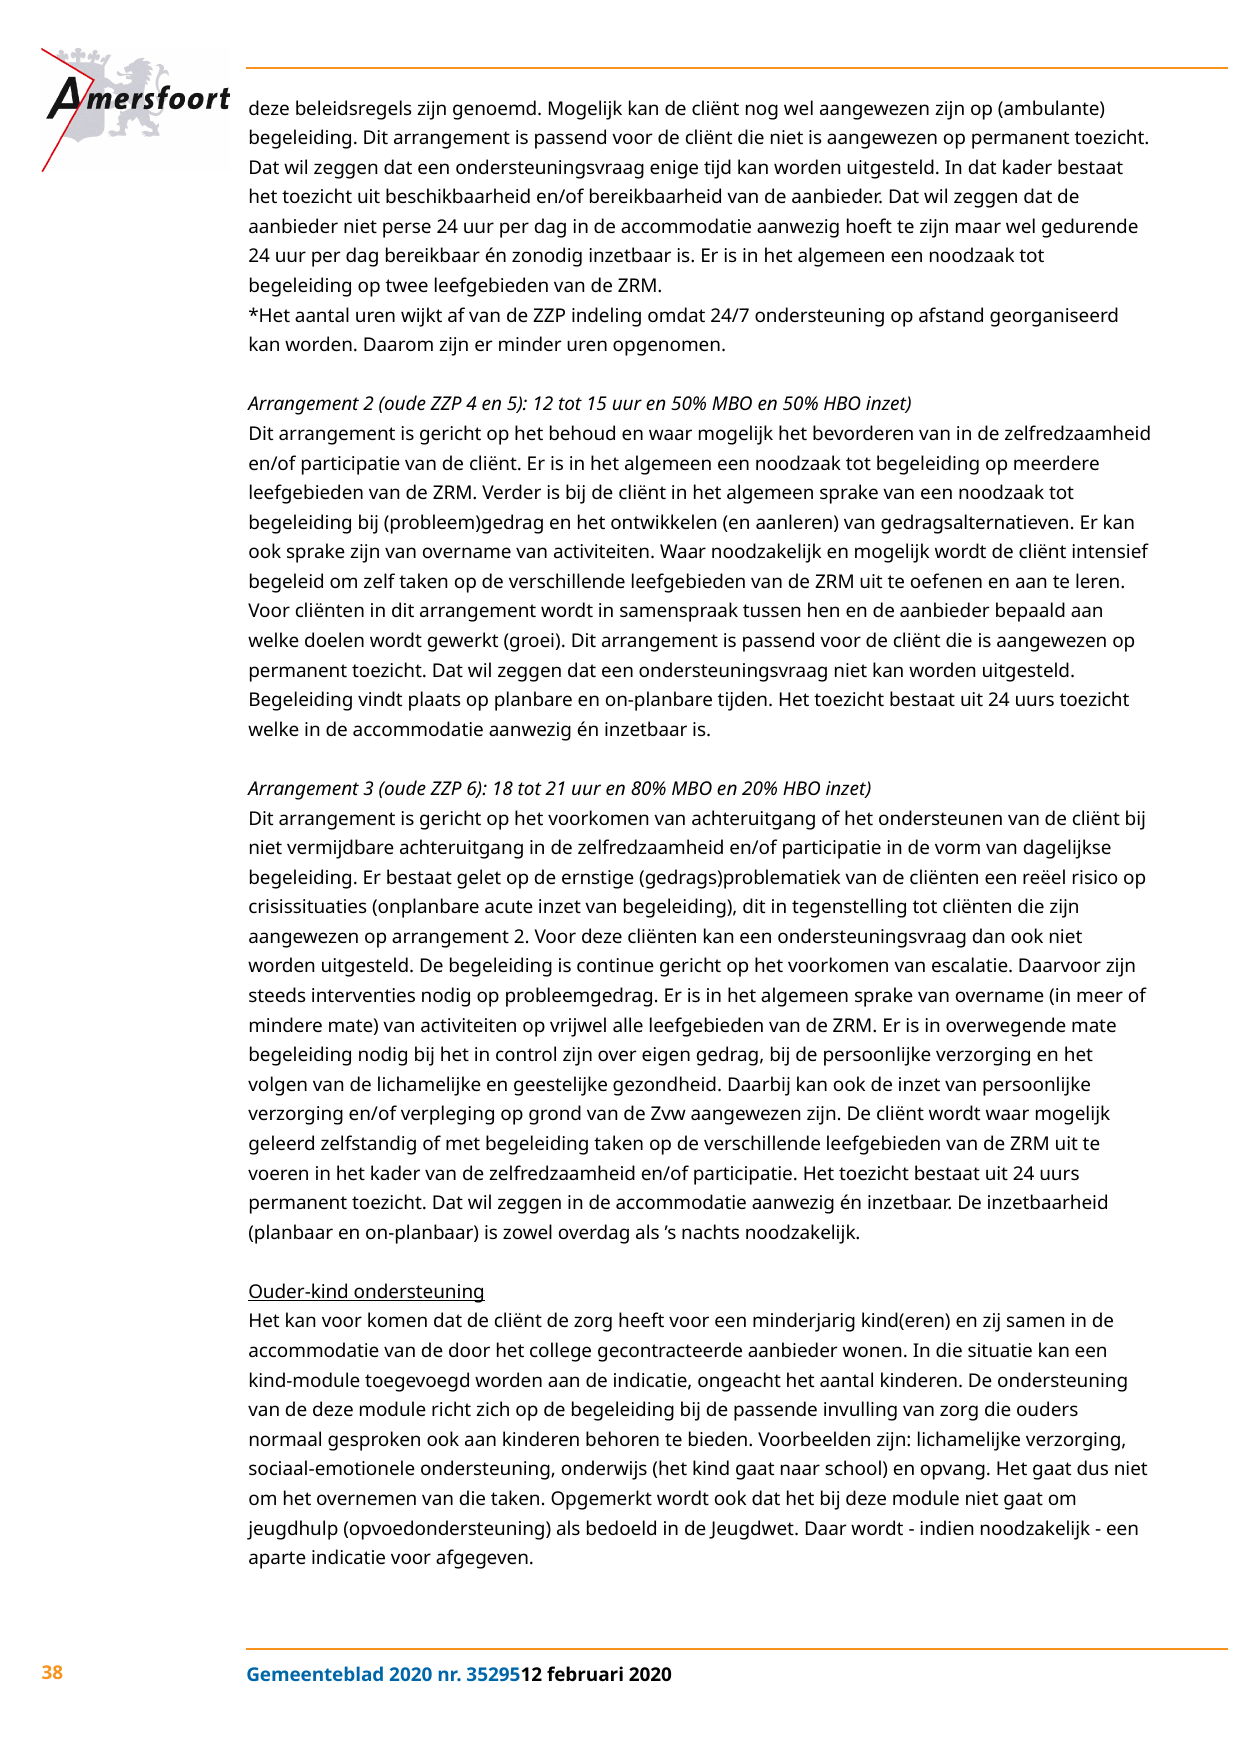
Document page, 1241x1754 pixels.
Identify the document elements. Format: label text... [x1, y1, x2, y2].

text Ouder-kind ondersteuning [248, 1278, 1152, 1304]
text *Het aantal uren wijkt af van de ZZP indeling omdat 24/7 ondersteuning op afstand georganiseerd kan worden. Daarom zijn er minder uren opgenomen. [248, 302, 1152, 357]
text Dit arrangement is gericht op het voorkomen van achteruitgang of het ondersteunen van de cliënt bij niet vermijdbare achteruitgang in de zelfredzaamheid en/of participatie in de vorm van dagelijkse begeleiding. Er bestaat gelet op de ernstige (gedrags)problematiek van de cliënten een reëel risico op crisissituaties (onplanbare acute inzet van begeleiding), dit in tegenstelling tot cliënten die zijn aangewezen op arrangement 2. Voor deze cliënten kan een ondersteuningsvraag dan ook niet worden uitgesteld. De begeleiding is continue gericht op het voorkomen van escalatie. Daarvoor zijn steeds interventies nodig op probleemgedrag. Er is in het algemeen sprake van overname (in meer of mindere mate) van activiteiten op vrijwel alle leefgebieden van de ZRM. Er is in overwegende mate begeleiding nodig bij het in control zijn over eigen gedrag, bij de persoonlijke verzorging en het volgen van de lichamelijke en geestelijke gezondheid. Daarbij kan ook de inzet van persoonlijke verzorging en/of verpleging op grond van de Zvw aangewezen zijn. De cliënt wordt waar mogelijk geleerd zelfstandig of met begeleiding taken op de verschillende leefgebieden van de ZRM uit te voeren in het kader van de zelfredzaamheid en/of participatie. Het toezicht bestaat uit 24 uurs permanent toezicht. Dat wil zeggen in de accommodatie aanwezig én inzetbaar. De inzetbaarheid (planbaar en on-planbaar) is zowel overdag als ’s nachts noodzakelijk. [248, 805, 1152, 1245]
text Dit arrangement is gericht op het behoud en waar mogelijk het bevorderen van in de zelfredzaamheid en/of participatie van de cliënt. Er is in het algemeen een noodzaak tot begeleiding op meerdere leefgebieden van de ZRM. Verder is bij de cliënt in het algemeen sprake van een noodzaak tot begeleiding bij (probleem)gedrag en het ontwikkelen (en aanleren) van gedragsalternatieven. Er kan ook sprake zijn van overname van activiteiten. Waar noodzakelijk en mogelijk wordt de cliënt intensief begeleid om zelf taken op de verschillende leefgebieden van de ZRM uit te oefenen en aan te leren. Voor cliënten in dit arrangement wordt in samenspraak tussen hen en de aanbieder bepaald aan welke doelen wordt gewerkt (groei). Dit arrangement is passend voor de cliënt die is aangewezen op permanent toezicht. Dat wil zeggen dat een ondersteuningsvraag niet kan worden uitgesteld. Begeleiding vindt plaats op planbare en on-planbare tijden. Het toezicht bestaat uit 24 uurs toezicht welke in de accommodatie aanwezig én inzetbaar is. [248, 420, 1152, 742]
text Arrangement 3 (oude ZZP 6): 18 tot 21 uur en 80% MBO en 20% HBO inzet) [248, 775, 1152, 801]
text deze beleidsregels zijn genoemd. Mogelijk kan de cliënt nog wel aangewezen zijn op (ambulante) begeleiding. Dit arrangement is passend voor de cliënt die niet is aangewezen op permanent toezicht. Dat wil zeggen dat een ondersteuningsvraag enige tijd kan worden uitgesteld. In dat kader bestaat het toezicht uit beschikbaarheid en/of bereikbaarheid van de aanbieder. Dat wil zeggen dat de aanbieder niet perse 24 uur per dag in de accommodatie aanwezig hoeft te zijn maar wel gedurende 24 uur per dag bereikbaar én zonodig inzetbaar is. Er is in het algemeen een noodzaak tot begeleiding op twee leefgebieden van de ZRM. [248, 95, 1152, 298]
picture [41, 47, 231, 172]
text Het kan voor komen dat de cliënt de zorg heeft voor een minderjarig kind(eren) en zij samen in de accommodatie van de door het college gecontracteerde aanbieder wonen. In die situatie kan een kind-module toegevoegd worden aan de indicatie, ongeacht het aantal kinderen. De ondersteuning van de deze module richt zich op de begeleiding bij de passende invulling van zorg die ouders normaal gesproken ook aan kinderen behoren te bieden. Voorbeelden zijn: lichamelijke verzorging, sociaal-emotionele ondersteuning, onderwijs (het kind gaat naar school) en opvang. Het gaat dus niet om het overnemen van die taken. Opgemerkt wordt ook dat het bij deze module niet gaat om jeugdhulp (opvoedondersteuning) als bedoeld in de Jeugdwet. Daar wordt - indien noodzakelijk - een aparte indicatie voor afgegeven. [248, 1308, 1152, 1570]
text Arrangement 2 (oude ZZP 4 en 5): 12 tot 15 uur en 50% MBO en 50% HBO inzet) [248, 391, 1152, 416]
